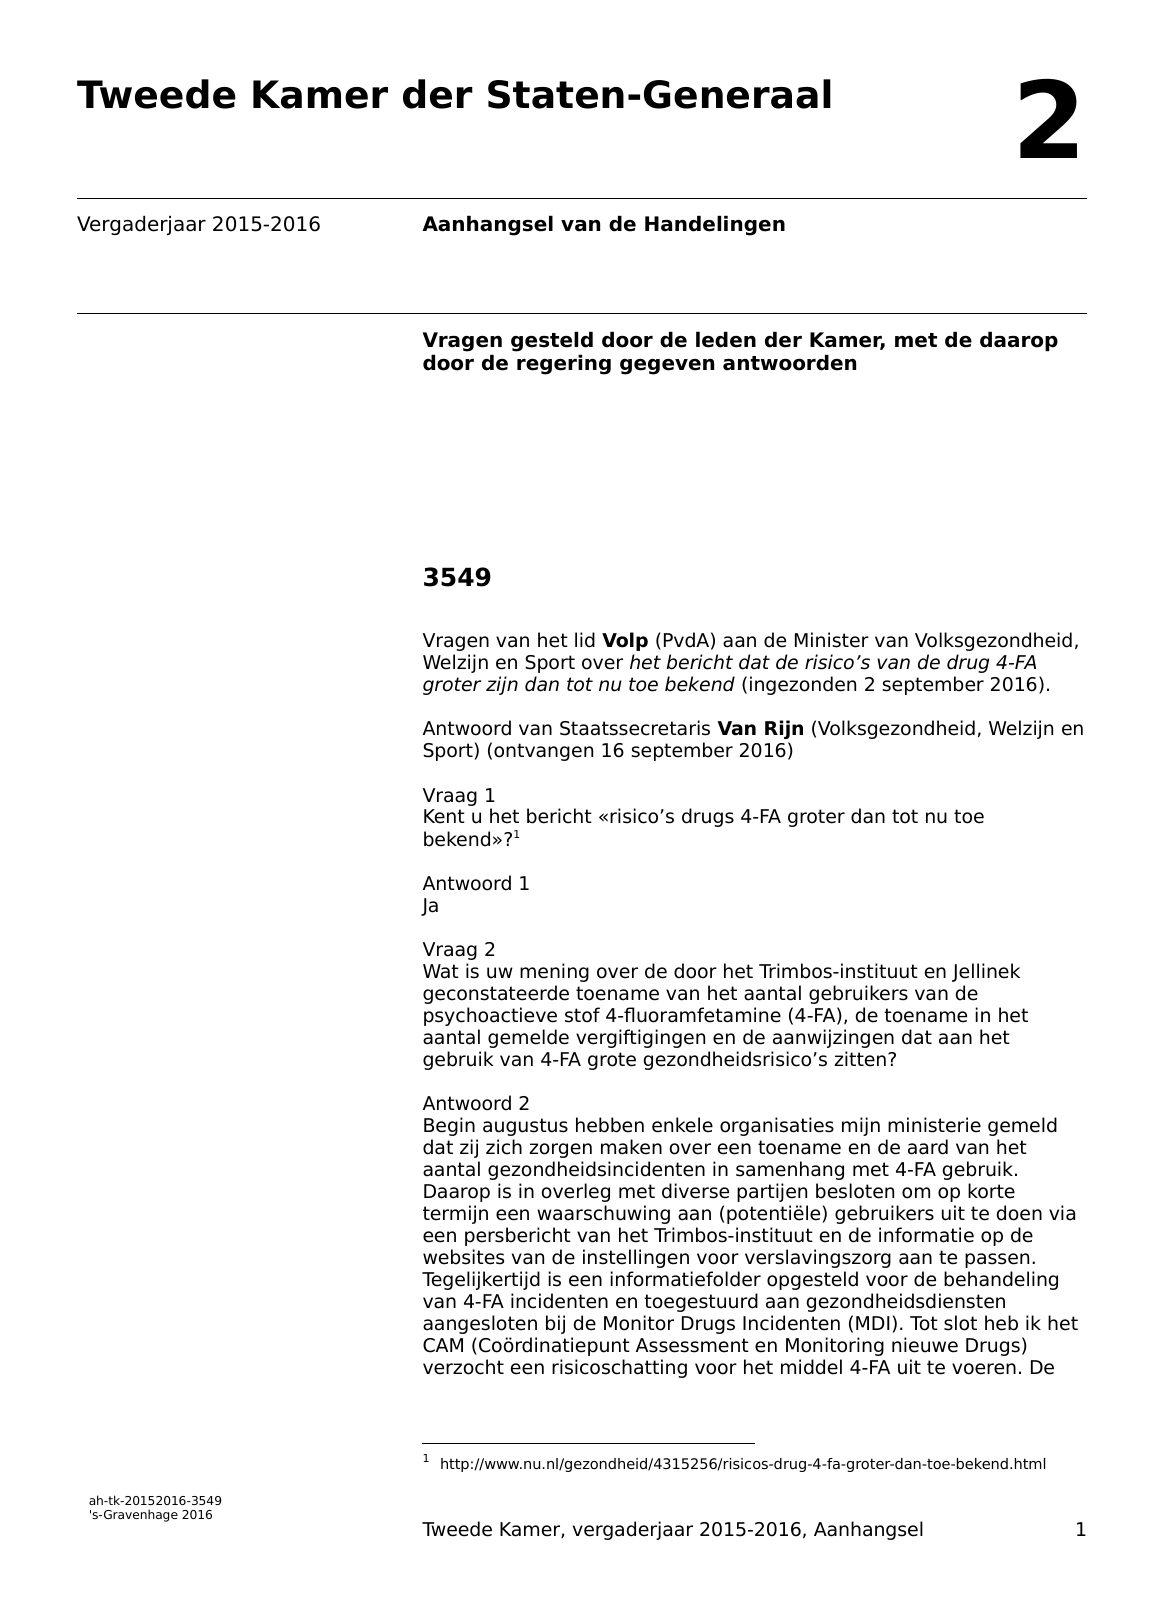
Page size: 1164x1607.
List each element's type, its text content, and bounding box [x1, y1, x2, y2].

text 3549 [422, 563, 1087, 592]
text Wat is uw mening over de door het Trimbos-instituut en Jellinek geconstateerde toename van het aantal gebruikers van de psychoactieve stof 4-fluoramfetamine (4-FA), de toename in het aantal gemelde vergiftigingen en de aanwijzingen dat aan het gebruik van 4-FA grote gezondheidsrisico’s zitten? [422, 961, 1087, 1071]
table_cell Aanhangsel van de Handelingen [422, 199, 1087, 313]
table_cell [77, 314, 422, 375]
text Ja [422, 894, 1087, 917]
text Begin augustus hebben enkele organisaties mijn ministerie gemeld dat zij zich zorgen maken over een toename en de aard van het aantal gezondheidsincidenten in samenhang met 4-FA gebruik. Daarop is in overleg met diverse partijen besloten om op korte termijn een waarschuwing aan (potentiële) gebruikers uit te doen via een persbericht van het Trimbos-instituut en de informatie op de websites van de instellingen voor verslavingszorg aan te passen. Tegelijkertijd is een informatiefolder opgesteld voor de behandeling van 4-FA incidenten en toegestuurd aan gezondheidsdiensten aangesloten bij de Monitor Drugs Incidenten (MDI). Tot slot heb ik het CAM (Coördinatiepunt Assessment en Monitoring nieuwe Drugs) verzocht een risicoschatting voor het middel 4-FA uit te voeren. De [422, 1115, 1087, 1378]
text ah-tk-20152016-3549 [88, 1494, 323, 1508]
text Antwoord 2 [422, 1093, 1087, 1115]
text Antwoord van Staatssecretaris Van Rijn (Volksgezondheid, Welzijn en Sport) (ontvangen 16 september 2016) [422, 718, 1087, 762]
table_cell Vragen gesteld door de leden der Kamer, met de daarop door de regering gegeven antwoorden [422, 314, 1087, 375]
table_cell Vergaderjaar 2015-2016 [77, 199, 422, 313]
text Vraag 2 [422, 939, 1087, 961]
text Antwoord 1 [422, 873, 1087, 894]
table_header 2 [886, 59, 1087, 198]
table_header Tweede Kamer der Staten-Generaal [77, 59, 886, 198]
text http://www.nu.nl/gezondheid/4315256/risicos-drug-4-fa-groter-dan-toe-bekend.html [422, 1452, 1087, 1474]
text 's-Gravenhage 2016 [88, 1508, 323, 1522]
text Vraag 1 [422, 784, 1087, 806]
text Kent u het bericht «risico’s drugs 4-FA groter dan tot nu toe bekend»? [422, 806, 1087, 850]
text Vragen van het lid Volp (PvdA) aan de Minister van Volksgezondheid, Welzijn en Sport over het bericht dat de risico’s van de drug 4-FA groter zijn dan tot nu toe bekend (ingezonden 2 september 2016). [422, 630, 1087, 696]
